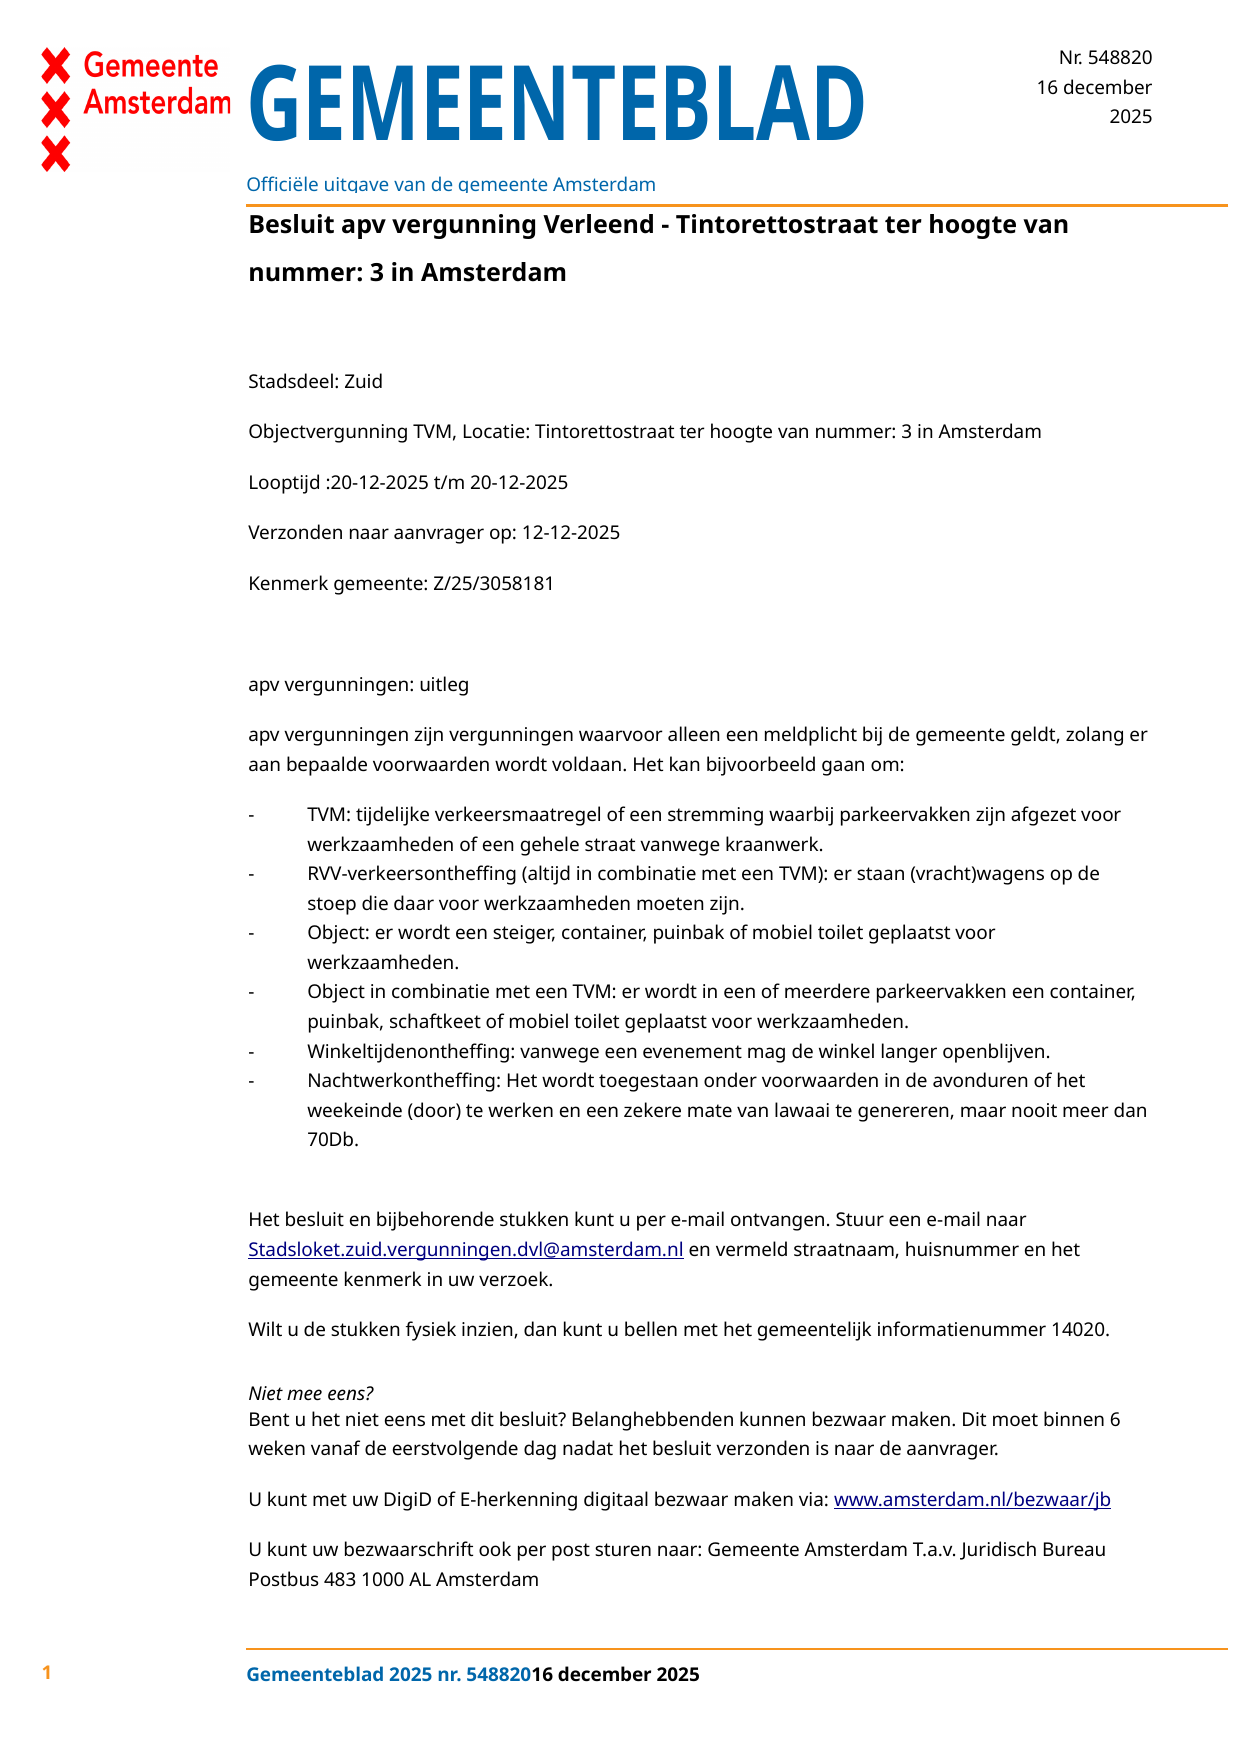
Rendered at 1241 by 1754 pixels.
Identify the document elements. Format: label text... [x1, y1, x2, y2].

list TVM: tijdelijke verkeersmaatregel of een stremming waarbij parkeervakken zijn afgezet voor werkzaamheden of een gehele straat vanwege kraanwerk. [248, 801, 1152, 857]
list Winkeltijdenontheffing: vanwege een evenement mag de winkel langer openblijven. [248, 1038, 1152, 1064]
list Nachtwerkontheffing: Het wordt toegestaan onder voorwaarden in de avonduren of het weekeinde (door) te werken en een zekere mate van lawaai te genereren, maar nooit meer dan 70Db. [248, 1067, 1152, 1152]
text Niet mee eens? [248, 1380, 1152, 1406]
text Kenmerk gemeente: Z/25/3058181 [248, 570, 1152, 596]
text Bent u het niet eens met dit besluit? Belanghebbenden kunnen bezwaar maken. Dit moet binnen 6 weken vanaf de eerstvolgende dag nadat het besluit verzonden is naar de aanvrager. [248, 1406, 1152, 1461]
text Het besluit en bijbehorende stukken kunt u per e-mail ontvangen. Stuur een e-mail naar Stadsloket.zuid.vergunningen.dvl@amsterdam.nl en vermeld straatnaam, huisnummer en het gemeente kenmerk in uw verzoek. [248, 1207, 1152, 1292]
text Objectvergunning TVM, Locatie: Tintorettostraat ter hoogte van nummer: 3 in Amsterdam [248, 419, 1152, 444]
picture [41, 47, 231, 172]
text Wilt u de stukken fysiek inzien, dan kunt u bellen met het gemeentelijk informatienummer 14020. [248, 1316, 1152, 1342]
list RVV-verkeersontheffing (altijd in combinatie met een TVM): er staan (vracht)wagens op de stoep die daar voor werkzaamheden moeten zijn. [248, 860, 1152, 916]
text Looptijd :20-12-2025 t/m 20-12-2025 [248, 469, 1152, 495]
text U kunt uw bezwaarschrift ook per post sturen naar: Gemeente Amsterdam T.a.v. Juridisch Bureau Postbus 483 1000 AL Amsterdam [248, 1536, 1152, 1592]
list Object in combinatie met een TVM: er wordt in een of meerdere parkeervakken een container, puinbak, schaftkeet of mobiel toilet geplaatst voor werkzaamheden. [248, 979, 1152, 1034]
text apv vergunningen: uitleg [248, 671, 1152, 697]
text Besluit apv vergunning Verleend - Tintorettostraat ter hoogte van nummer: 3 in Amsterdam [248, 207, 1152, 288]
text U kunt met uw DigiD of E-herkenning digitaal bezwaar maken via: www.amsterdam.nl/bezwaar/jb [248, 1486, 1152, 1512]
text apv vergunningen zijn vergunningen waarvoor alleen een meldplicht bij de gemeente geldt, zolang er aan bepaalde voorwaarden wordt voldaan. Het kan bijvoorbeeld gaan om: [248, 721, 1152, 777]
list Object: er wordt een steiger, container, puinbak of mobiel toilet geplaatst voor werkzaamheden. [248, 919, 1152, 975]
text Verzonden naar aanvrager op: 12-12-2025 [248, 519, 1152, 545]
text Stadsdeel: Zuid [248, 368, 1152, 394]
